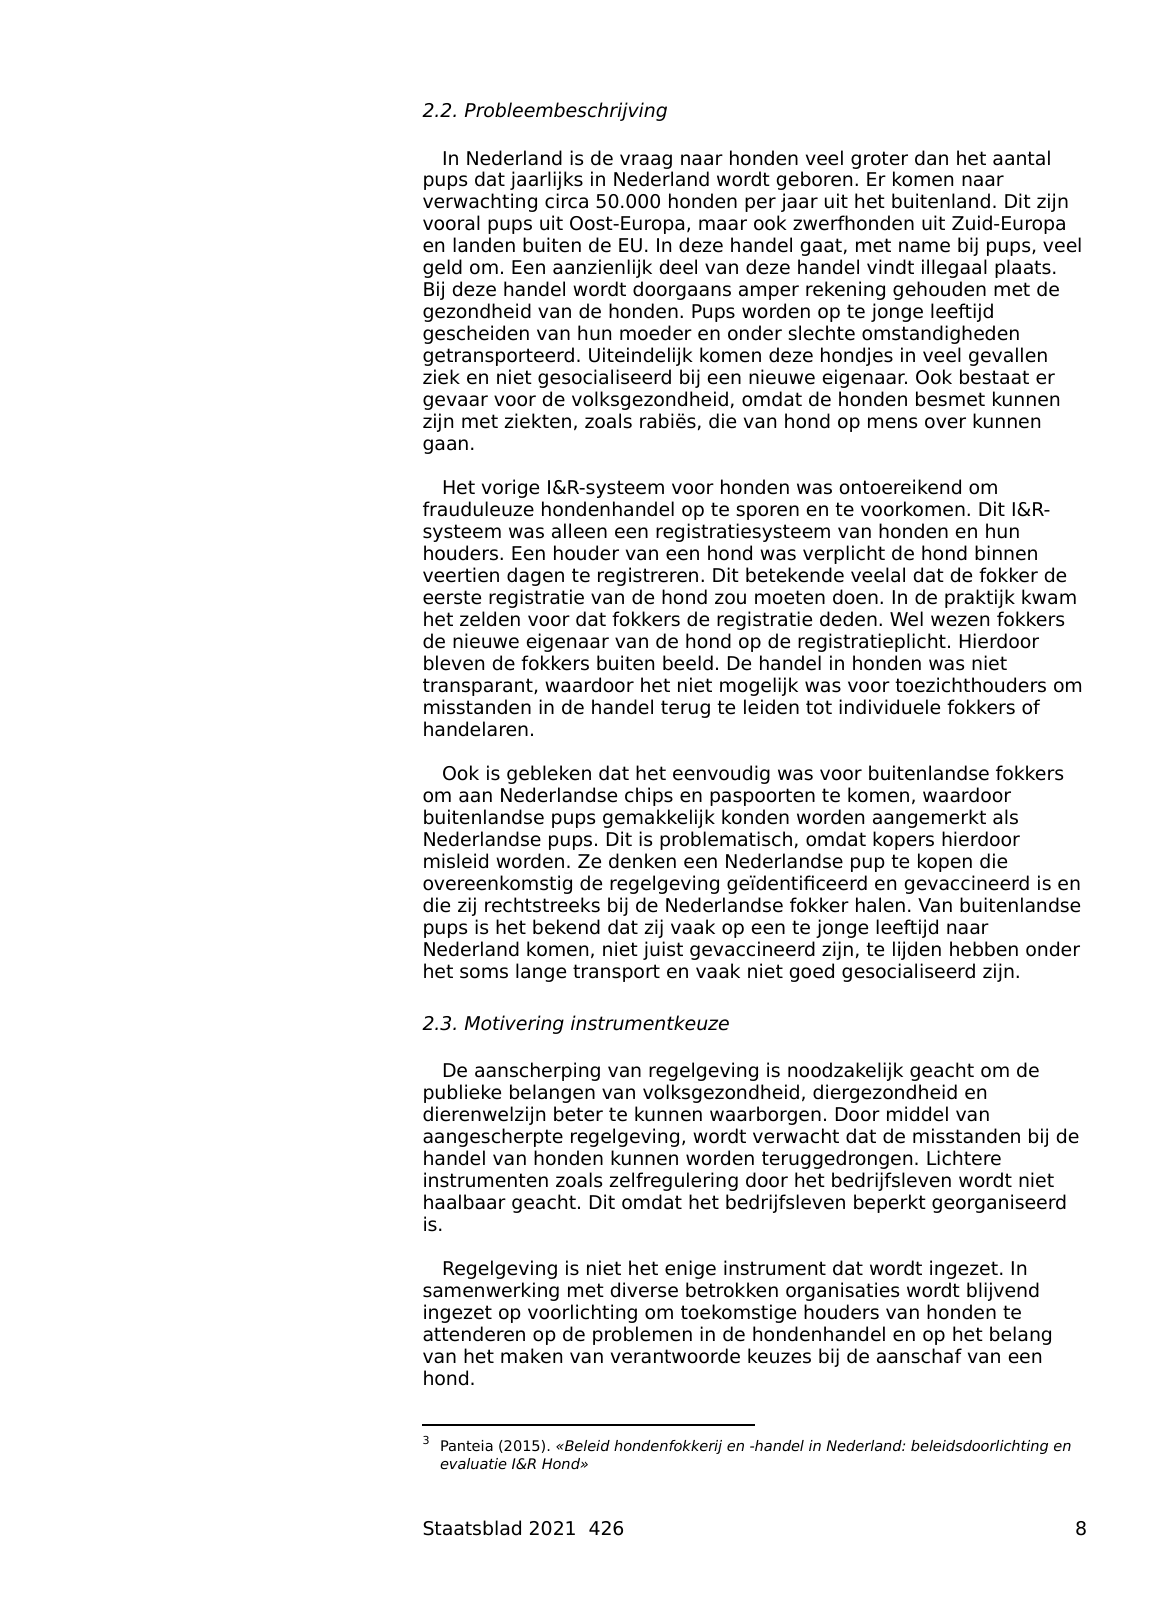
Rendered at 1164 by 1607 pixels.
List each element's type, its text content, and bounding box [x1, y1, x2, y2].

subtitle 2.2. Probleembeschrijving [422, 100, 1087, 122]
text Panteia (2015). «Beleid hondenfokkerij en -handel in Nederland: beleidsdoorlichting en evaluatie I&R Hond» [422, 1434, 1087, 1473]
text Ook is gebleken dat het eenvoudig was voor buitenlandse fokkers om aan Nederlandse chips en paspoorten te komen, waardoor buitenlandse pups gemakkelijk konden worden aangemerkt als Nederlandse pups. Dit is problematisch, omdat kopers hierdoor misleid worden. Ze denken een Nederlandse pup te kopen die overeenkomstig de regelgeving geïdentificeerd en gevaccineerd is en die zij rechtstreeks bij de Nederlandse fokker halen. Van buitenlandse pups is het bekend dat zij vaak op een te jonge leeftijd naar Nederland komen, niet juist gevaccineerd zijn, te lijden hebben onder het soms lange transport en vaak niet goed gesocialiseerd zijn. [422, 763, 1087, 983]
text Regelgeving is niet het enige instrument dat wordt ingezet. In samenwerking met diverse betrokken organisaties wordt blijvend ingezet op voorlichting om toekomstige houders van honden te attenderen op de problemen in de hondenhandel en op het belang van het maken van verantwoorde keuzes bij de aanschaf van een hond. [422, 1258, 1087, 1390]
text Het vorige I&R-systeem voor honden was ontoereikend om frauduleuze hondenhandel op te sporen en te voorkomen. Dit I&R-systeem was alleen een registratiesysteem van honden en hun houders. Een houder van een hond was verplicht de hond binnen veertien dagen te registreren. Dit betekende veelal dat de fokker de eerste registratie van de hond zou moeten doen. In de praktijk kwam het zelden voor dat fokkers de registratie deden. Wel wezen fokkers de nieuwe eigenaar van de hond op de registratieplicht. Hierdoor bleven de fokkers buiten beeld. De handel in honden was niet transparant, waardoor het niet mogelijk was voor toezichthouders om misstanden in de handel terug te leiden tot individuele fokkers of handelaren. [422, 477, 1087, 741]
text De aanscherping van regelgeving is noodzakelijk geacht om de publieke belangen van volksgezondheid, diergezondheid en dierenwelzijn beter te kunnen waarborgen. Door middel van aangescherpte regelgeving, wordt verwacht dat de misstanden bij de handel van honden kunnen worden teruggedrongen. Lichtere instrumenten zoals zelfregulering door het bedrijfsleven wordt niet haalbaar geacht. Dit omdat het bedrijfsleven beperkt georganiseerd is. [422, 1060, 1087, 1236]
subtitle 2.3. Motivering instrumentkeuze [422, 1013, 1087, 1035]
text In Nederland is de vraag naar honden veel groter dan het aantal pups dat jaarlijks in Nederland wordt geboren. Er komen naar verwachting circa 50.000 honden per jaar uit het buitenland. Dit zijn vooral pups uit Oost-Europa, maar ook zwerfhonden uit Zuid-Europa en landen buiten de EU. In deze handel gaat, met name bij pups, veel geld om. Een aanzienlijk deel van deze handel vindt illegaal plaats. Bij deze handel wordt doorgaans amper rekening gehouden met de gezondheid van de honden. Pups worden op te jonge leeftijd gescheiden van hun moeder en onder slechte omstandigheden getransporteerd. Uiteindelijk komen deze hondjes in veel gevallen ziek en niet gesocialiseerd bij een nieuwe eigenaar. Ook bestaat er gevaar voor de volksgezondheid, omdat de honden besmet kunnen zijn met ziekten, zoals rabiës, die van hond op mens over kunnen gaan. [422, 147, 1087, 455]
